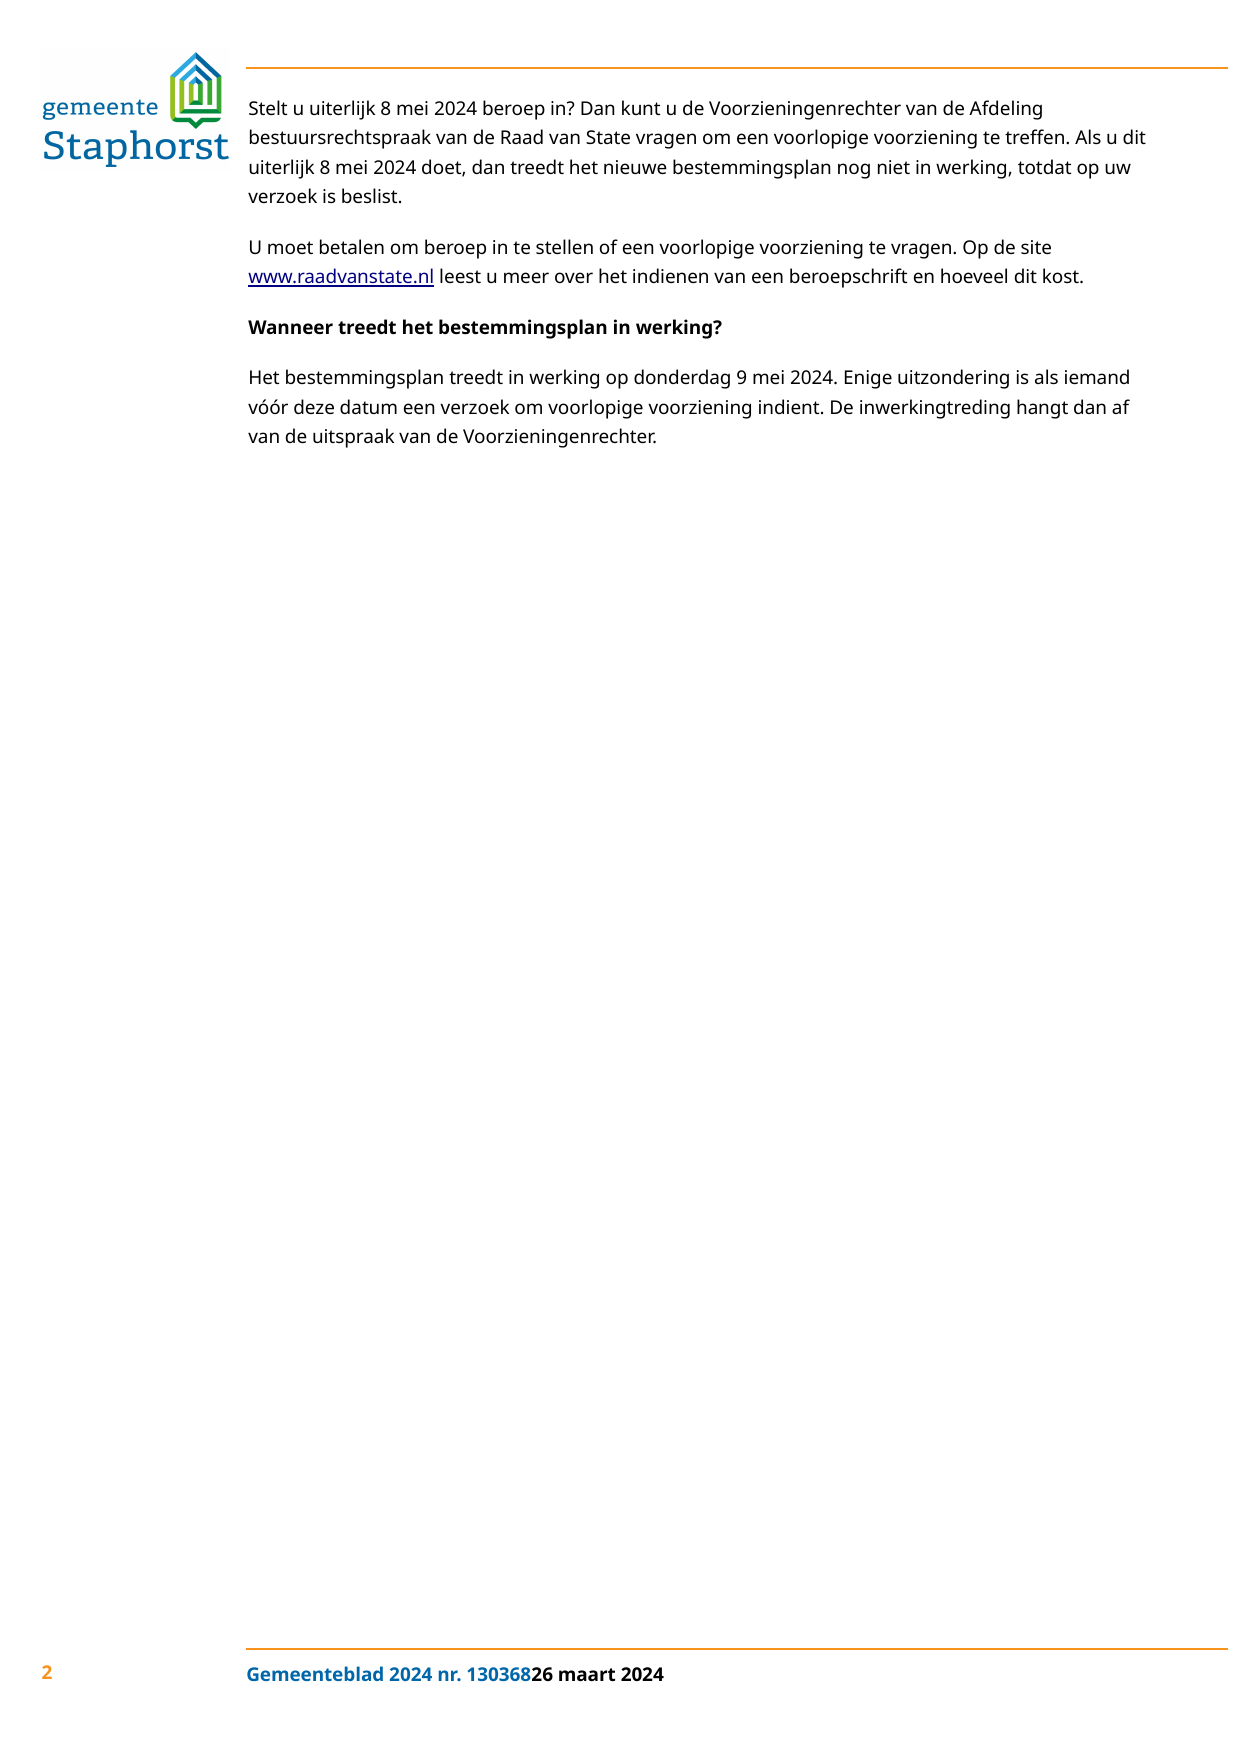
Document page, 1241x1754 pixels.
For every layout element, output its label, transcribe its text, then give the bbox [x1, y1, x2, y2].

text Het bestemmingsplan treedt in werking op donderdag 9 mei 2024. Enige uitzondering is als iemand vóór deze datum een verzoek om voorlopige voorziening indient. De inwerkingtreding hangt dan af van de uitspraak van de Voorzieningenrechter. [248, 364, 1152, 449]
picture [41, 47, 231, 172]
text Stelt u uiterlijk 8 mei 2024 beroep in? Dan kunt u de Voorzieningenrechter van de Afdeling bestuursrechtspraak van de Raad van State vragen om een voorlopige voorziening te treffen. Als u dit uiterlijk 8 mei 2024 doet, dan treedt het nieuwe bestemmingsplan nog niet in werking, totdat op uw verzoek is beslist. [248, 95, 1152, 209]
text U moet betalen om beroep in te stellen of een voorlopige voorziening te vragen. Op de site www.raadvanstate.nl leest u meer over het indienen van een beroepschrift en hoeveel dit kost. [248, 234, 1152, 289]
text Wanneer treedt het bestemmingsplan in werking? [248, 314, 1152, 340]
